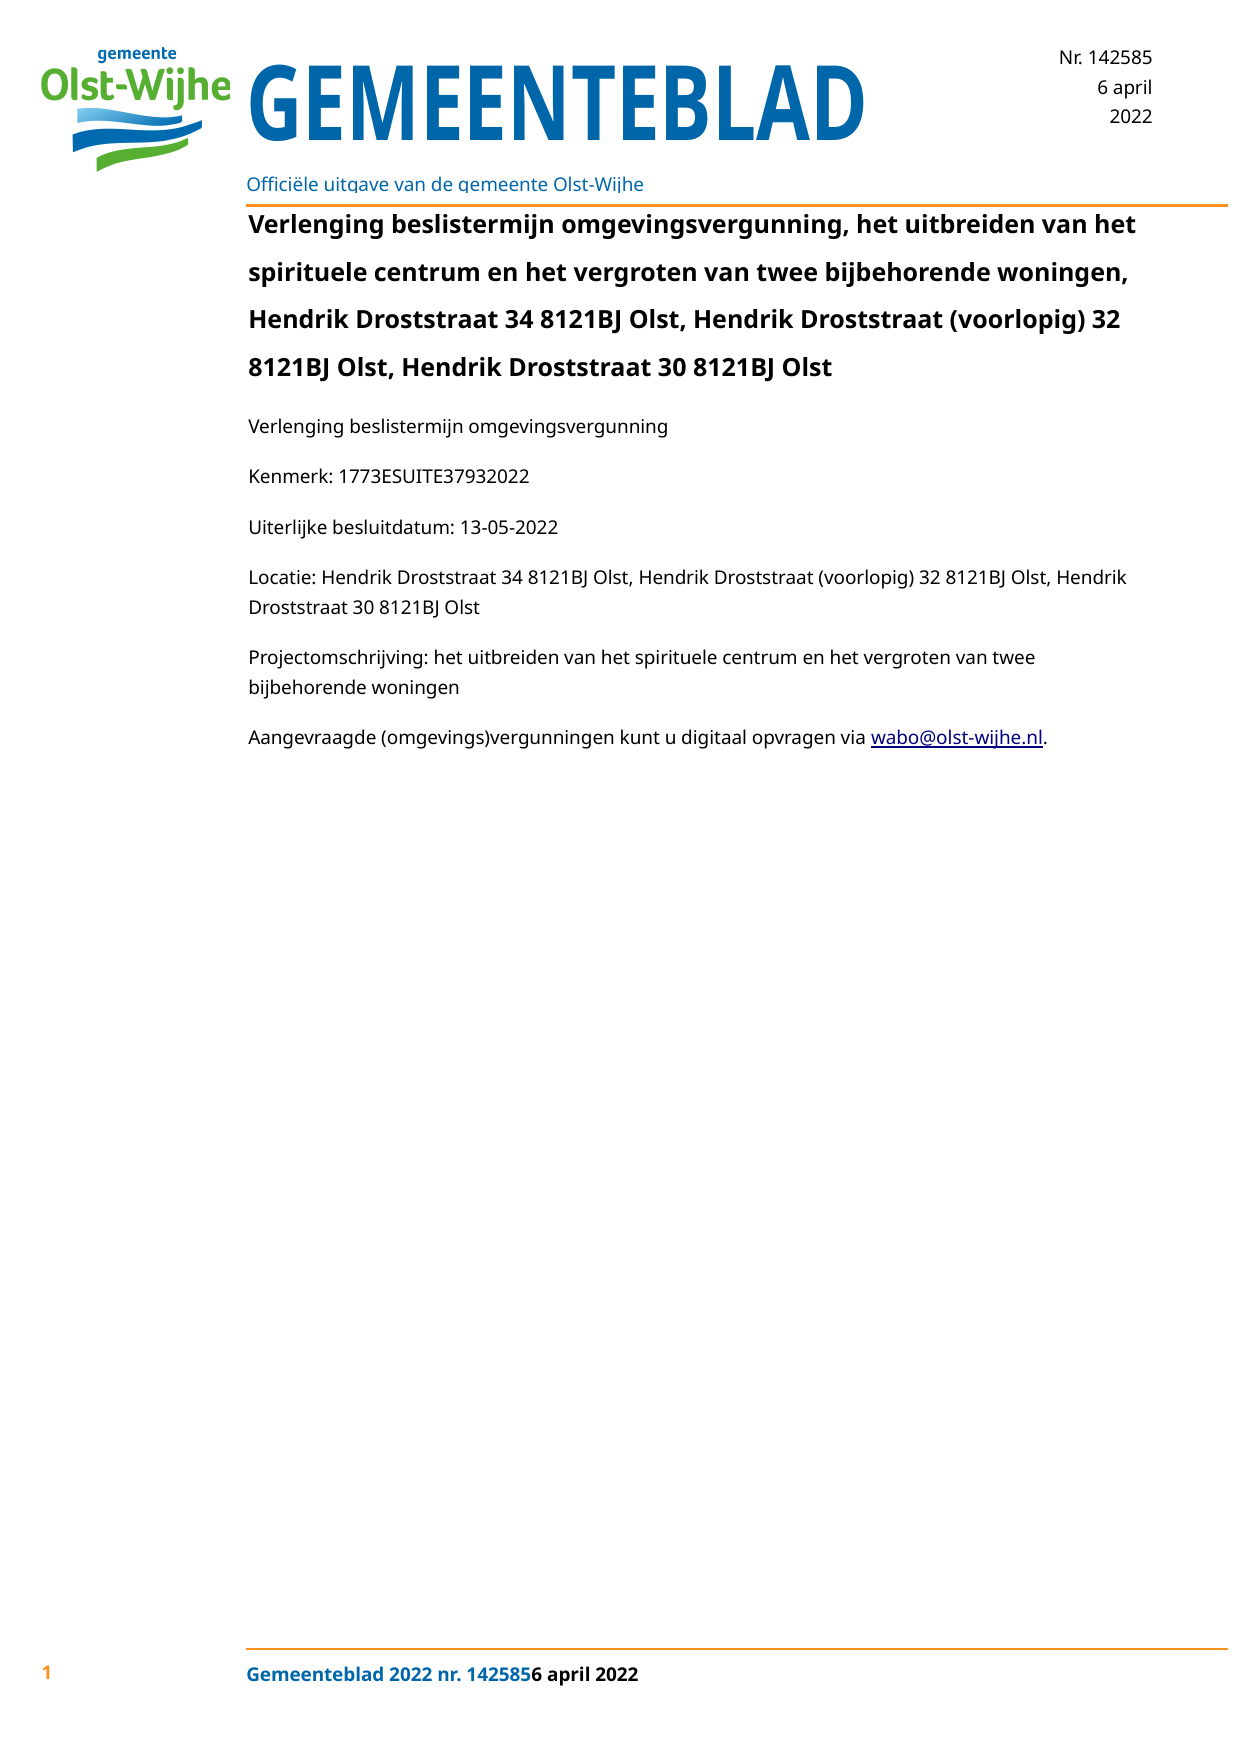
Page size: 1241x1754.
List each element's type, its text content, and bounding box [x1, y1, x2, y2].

text Verlenging beslistermijn omgevingsvergunning [248, 413, 1152, 439]
text Aangevraagde (omgevings)vergunningen kunt u digitaal opvragen via wabo@olst-wijhe.nl. [248, 724, 1152, 750]
text Locatie: Hendrik Droststraat 34 8121BJ Olst, Hendrik Droststraat (voorlopig) 32 8121BJ Olst, Hendrik Droststraat 30 8121BJ Olst [248, 564, 1152, 620]
picture [41, 47, 231, 172]
text Projectomschrijving: het uitbreiden van het spirituele centrum en het vergroten van twee bijbehorende woningen [248, 644, 1152, 700]
text Kenmerk: 1773ESUITE37932022 [248, 463, 1152, 489]
text Verlenging beslistermijn omgevingsvergunning, het uitbreiden van het spirituele centrum en het vergroten van twee bijbehorende woningen, Hendrik Droststraat 34 8121BJ Olst, Hendrik Droststraat (voorlopig) 32 8121BJ Olst, Hendrik Droststraat 30 8121BJ Olst [248, 207, 1152, 384]
text Uiterlijke besluitdatum: 13-05-2022 [248, 514, 1152, 540]
